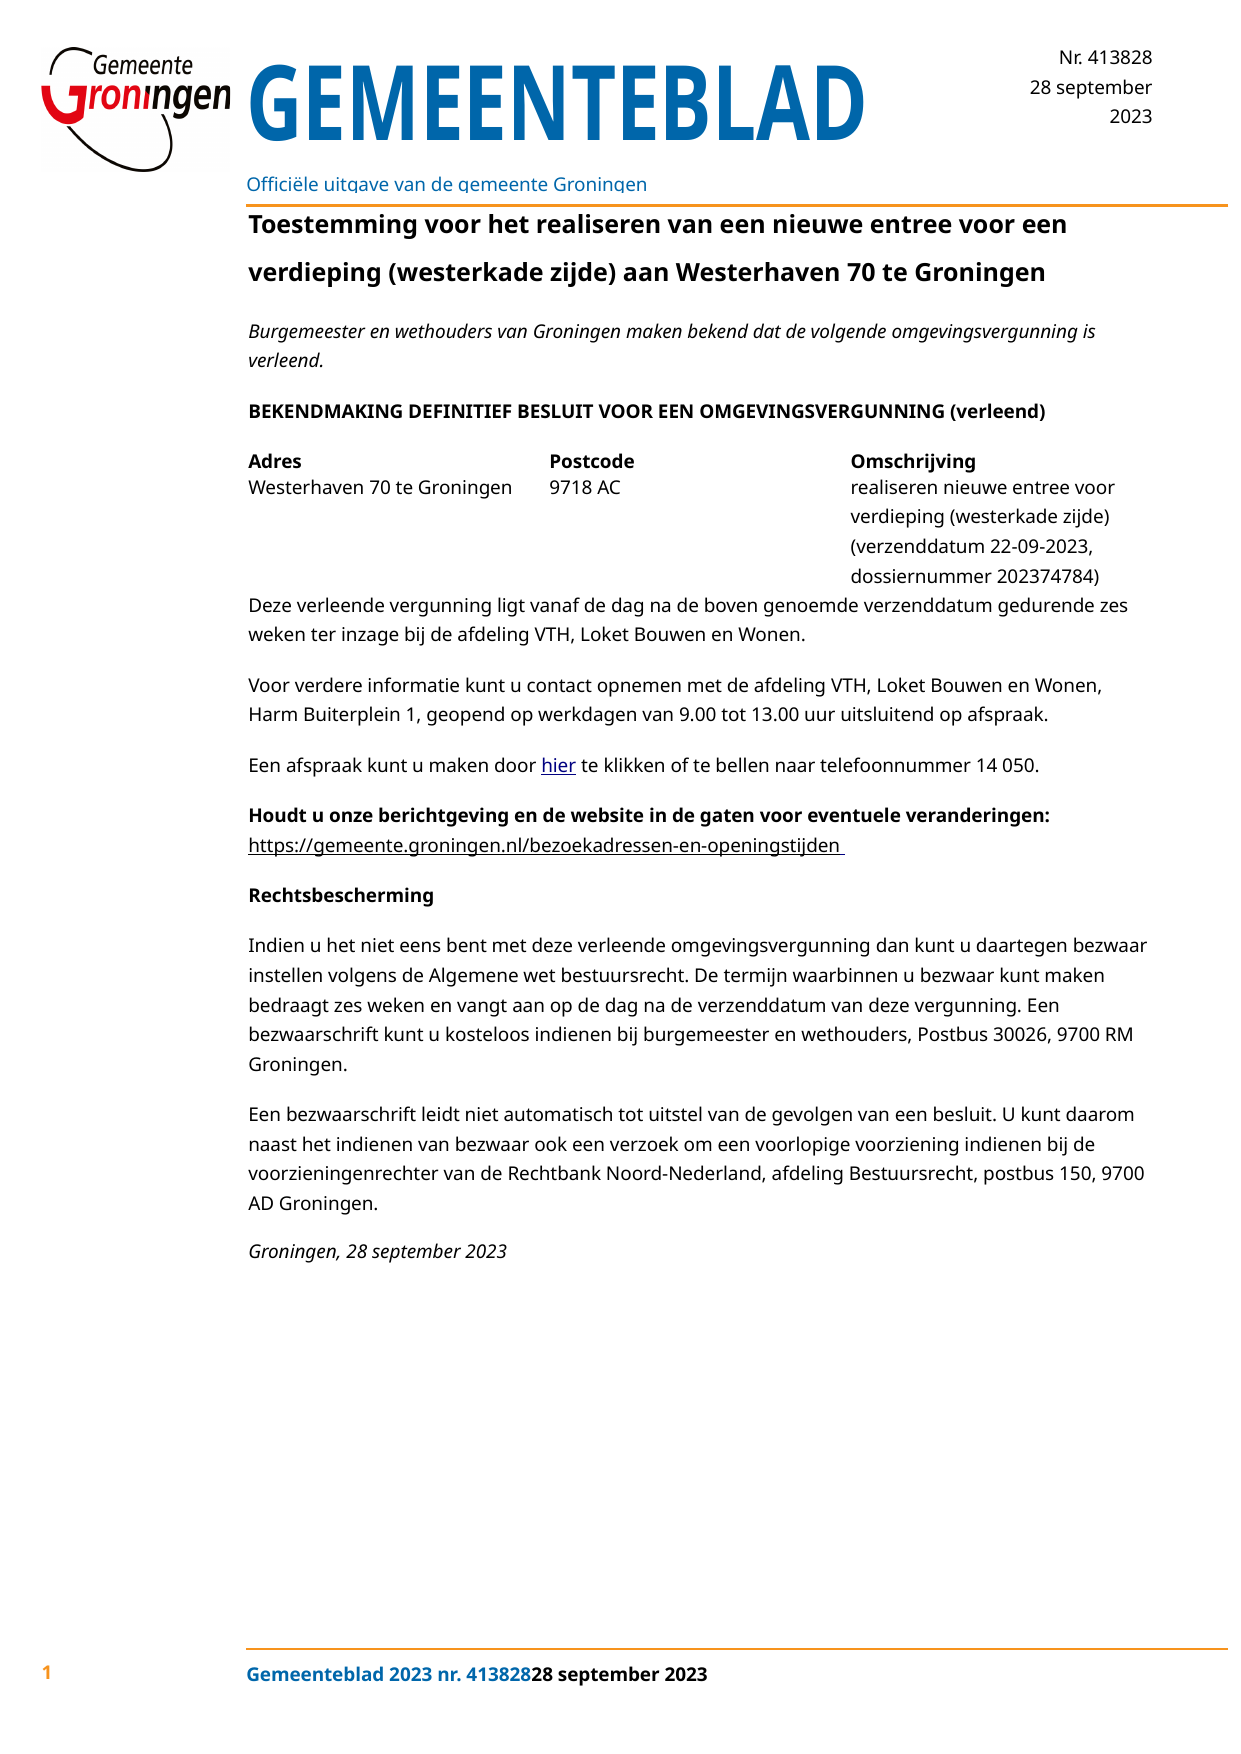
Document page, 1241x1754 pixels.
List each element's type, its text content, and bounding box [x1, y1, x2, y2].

table_cell realiseren nieuwe entree voor verdieping (westerkade zijde) (verzenddatum 22-09-2023, dossiernummer 202374784) [850, 474, 1152, 589]
text Deze verleende vergunning ligt vanaf de dag na de boven genoemde verzenddatum gedurende zes weken ter inzage bij de afdeling VTH, Loket Bouwen en Wonen. [248, 592, 1152, 647]
text BEKENDMAKING DEFINITIEF BESLUIT VOOR EEN OMGEVINGSVERGUNNING (verleend) [248, 398, 1152, 424]
picture [41, 47, 231, 172]
table_header Postcode [549, 449, 850, 474]
text Voor verdere informatie kunt u contact opnemen met de afdeling VTH, Loket Bouwen en Wonen, Harm Buiterplein 1, geopend op werkdagen van 9.00 tot 13.00 uur uitsluitend op afspraak. [248, 672, 1152, 727]
table_header Adres [248, 449, 549, 474]
text Groningen, 28 september 2023 [248, 1238, 1152, 1264]
text Rechtsbescherming [248, 882, 1152, 908]
text Een afspraak kunt u maken door hier te klikken of te bellen naar telefoonnummer 14 050. [248, 752, 1152, 778]
text Toestemming voor het realiseren van een nieuwe entree voor een verdieping (westerkade zijde) aan Westerhaven 70 te Groningen [248, 207, 1152, 288]
table_cell 9718 AC [549, 474, 850, 589]
text Een bezwaarschrift leidt niet automatisch tot uitstel van de gevolgen van een besluit. U kunt daarom naast het indienen van bezwaar ook een verzoek om een voorlopige voorziening indienen bij de voorzieningenrechter van de Rechtbank Noord-Nederland, afdeling Bestuursrecht, postbus 150, 9700 AD Groningen. [248, 1101, 1152, 1216]
table_header Omschrijving [850, 449, 1152, 474]
text Houdt u onze berichtgeving en de website in de gaten voor eventuele veranderingen: https://gemeente.groningen.nl/bezoekadressen-en-openingstijden [248, 802, 1152, 858]
text Burgemeester en wethouders van Groningen maken bekend dat de volgende omgevingsvergunning is verleend. [248, 318, 1152, 373]
text Indien u het niet eens bent met deze verleende omgevingsvergunning dan kunt u daartegen bezwaar instellen volgens de Algemene wet bestuursrecht. De termijn waarbinnen u bezwaar kunt maken bedraagt zes weken en vangt aan op de dag na de verzenddatum van deze vergunning. Een bezwaarschrift kunt u kosteloos indienen bij burgemeester en wethouders, Postbus 30026, 9700 RM Groningen. [248, 933, 1152, 1077]
table_cell Westerhaven 70 te Groningen [248, 474, 549, 589]
